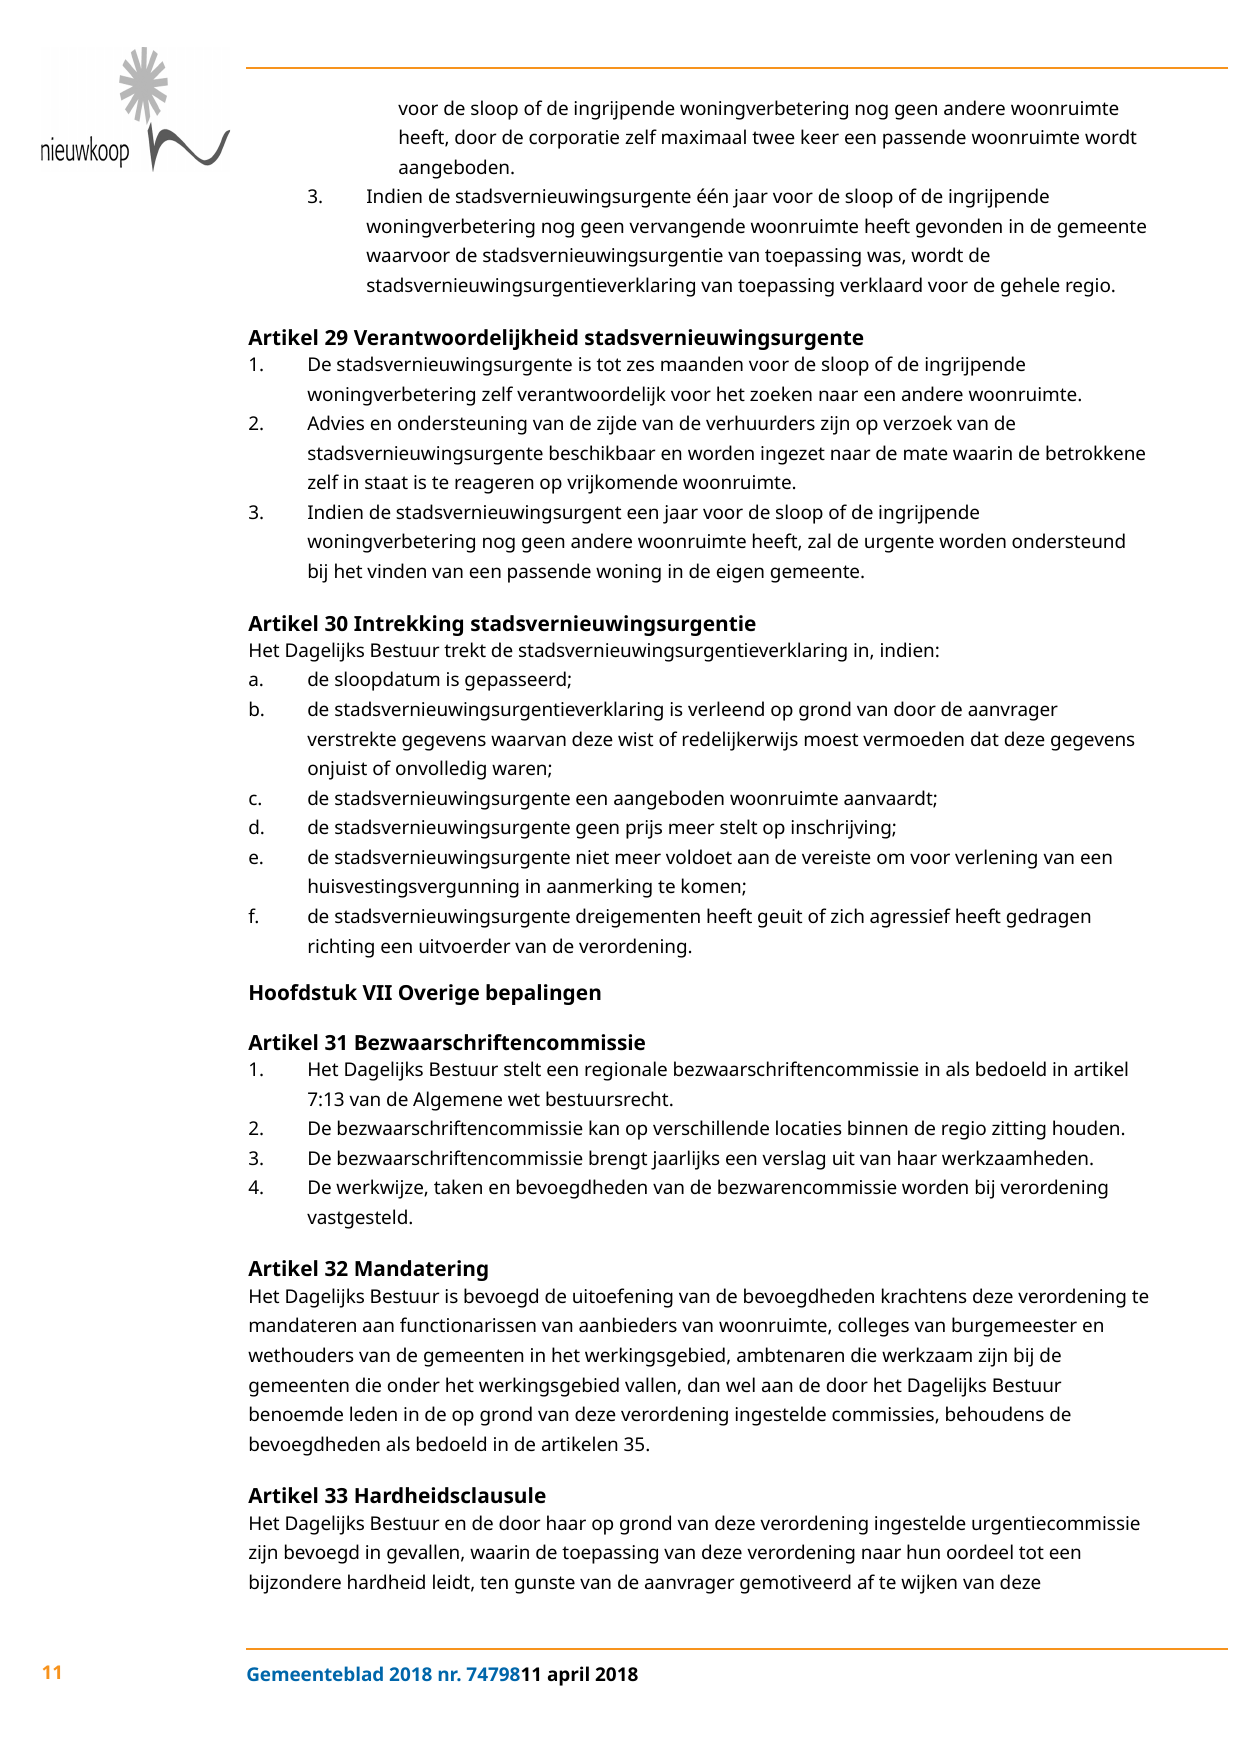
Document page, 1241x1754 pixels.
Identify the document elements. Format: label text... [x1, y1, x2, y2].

picture [41, 47, 231, 172]
text Artikel 29 Verantwoordelijkheid stadsvernieuwingsurgente [248, 323, 1152, 351]
list Het Dagelijks Bestuur stelt een regionale bezwaarschriftencommissie in als bedoeld in artikel 7:13 van de Algemene wet bestuursrecht. [248, 1056, 1152, 1112]
list de sloopdatum is gepasseerd; [248, 667, 1152, 692]
list Indien de stadsvernieuwingsurgent een jaar voor de sloop of de ingrijpende woningverbetering nog geen andere woonruimte heeft, zal de urgente worden ondersteund bij het vinden van een passende woning in de eigen gemeente. [248, 499, 1152, 584]
text Het Dagelijks Bestuur is bevoegd de uitoefening van de bevoegdheden krachtens deze verordening te mandateren aan functionarissen van aanbieders van woonruimte, colleges van burgemeester en wethouders van de gemeenten in het werkingsgebied, ambtenaren die werkzaam zijn bij de gemeenten die onder het werkingsgebied vallen, dan wel aan de door het Dagelijks Bestuur benoemde leden in de op grond van deze verordening ingestelde commissies, behoudens de bevoegdheden als bedoeld in de artikelen 35. [248, 1283, 1152, 1457]
list de stadsvernieuwingsurgente geen prijs meer stelt op inschrijving; [248, 814, 1152, 840]
list Indien de stadsvernieuwingsurgente één jaar voor de sloop of de ingrijpende woningverbetering nog geen vervangende woonruimte heeft gevonden in de gemeente waarvoor de stadsvernieuwingsurgentie van toepassing was, wordt de stadsvernieuwingsurgentieverklaring van toepassing verklaard voor de gehele regio. [307, 183, 1152, 298]
text Artikel 33 Hardheidsclausule [248, 1481, 1152, 1510]
list de stadsvernieuwingsurgentieverklaring is verleend op grond van door de aanvrager verstrekte gegevens waarvan deze wist of redelijkerwijs moest vermoeden dat deze gegevens onjuist of onvolledig waren; [248, 696, 1152, 781]
text Hoofdstuk VII Overige bepalingen [248, 978, 1152, 1007]
list Advies en ondersteuning van de zijde van de verhuurders zijn op verzoek van de stadsvernieuwingsurgente beschikbaar en worden ingezet naar de mate waarin de betrokkene zelf in staat is te reageren op vrijkomende woonruimte. [248, 410, 1152, 495]
list de stadsvernieuwingsurgente een aangeboden woonruimte aanvaardt; [248, 785, 1152, 811]
text Het Dagelijks Bestuur trekt de stadsvernieuwingsurgentieverklaring in, indien: [248, 637, 1152, 663]
text Artikel 32 Mandatering [248, 1254, 1152, 1283]
text Artikel 31 Bezwaarschriftencommissie [248, 1028, 1152, 1056]
text Artikel 30 Intrekking stadsvernieuwingsurgentie [248, 609, 1152, 637]
list de stadsvernieuwingsurgente dreigementen heeft geuit of zich agressief heeft gedragen richting een uitvoerder van de verordening. [248, 903, 1152, 959]
list De bezwaarschriftencommissie brengt jaarlijks een verslag uit van haar werkzaamheden. [248, 1145, 1152, 1171]
list De stadsvernieuwingsurgente is tot zes maanden voor de sloop of de ingrijpende woningverbetering zelf verantwoordelijk voor het zoeken naar een andere woonruimte. [248, 351, 1152, 406]
list voor de sloop of de ingrijpende woningverbetering nog geen andere woonruimte heeft, door de corporatie zelf maximaal twee keer een passende woonruimte wordt aangeboden. [361, 95, 1152, 180]
text Het Dagelijks Bestuur en de door haar op grond van deze verordening ingestelde urgentiecommissie zijn bevoegd in gevallen, waarin de toepassing van deze verordening naar hun oordeel tot een bijzondere hardheid leidt, ten gunste van de aanvrager gemotiveerd af te wijken van deze [248, 1510, 1152, 1595]
list De werkwijze, taken en bevoegdheden van de bezwarencommissie worden bij verordening vastgesteld. [248, 1174, 1152, 1230]
list de stadsvernieuwingsurgente niet meer voldoet aan de vereiste om voor verlening van een huisvestingsvergunning in aanmerking te komen; [248, 844, 1152, 899]
list De bezwaarschriftencommissie kan op verschillende locaties binnen de regio zitting houden. [248, 1115, 1152, 1141]
